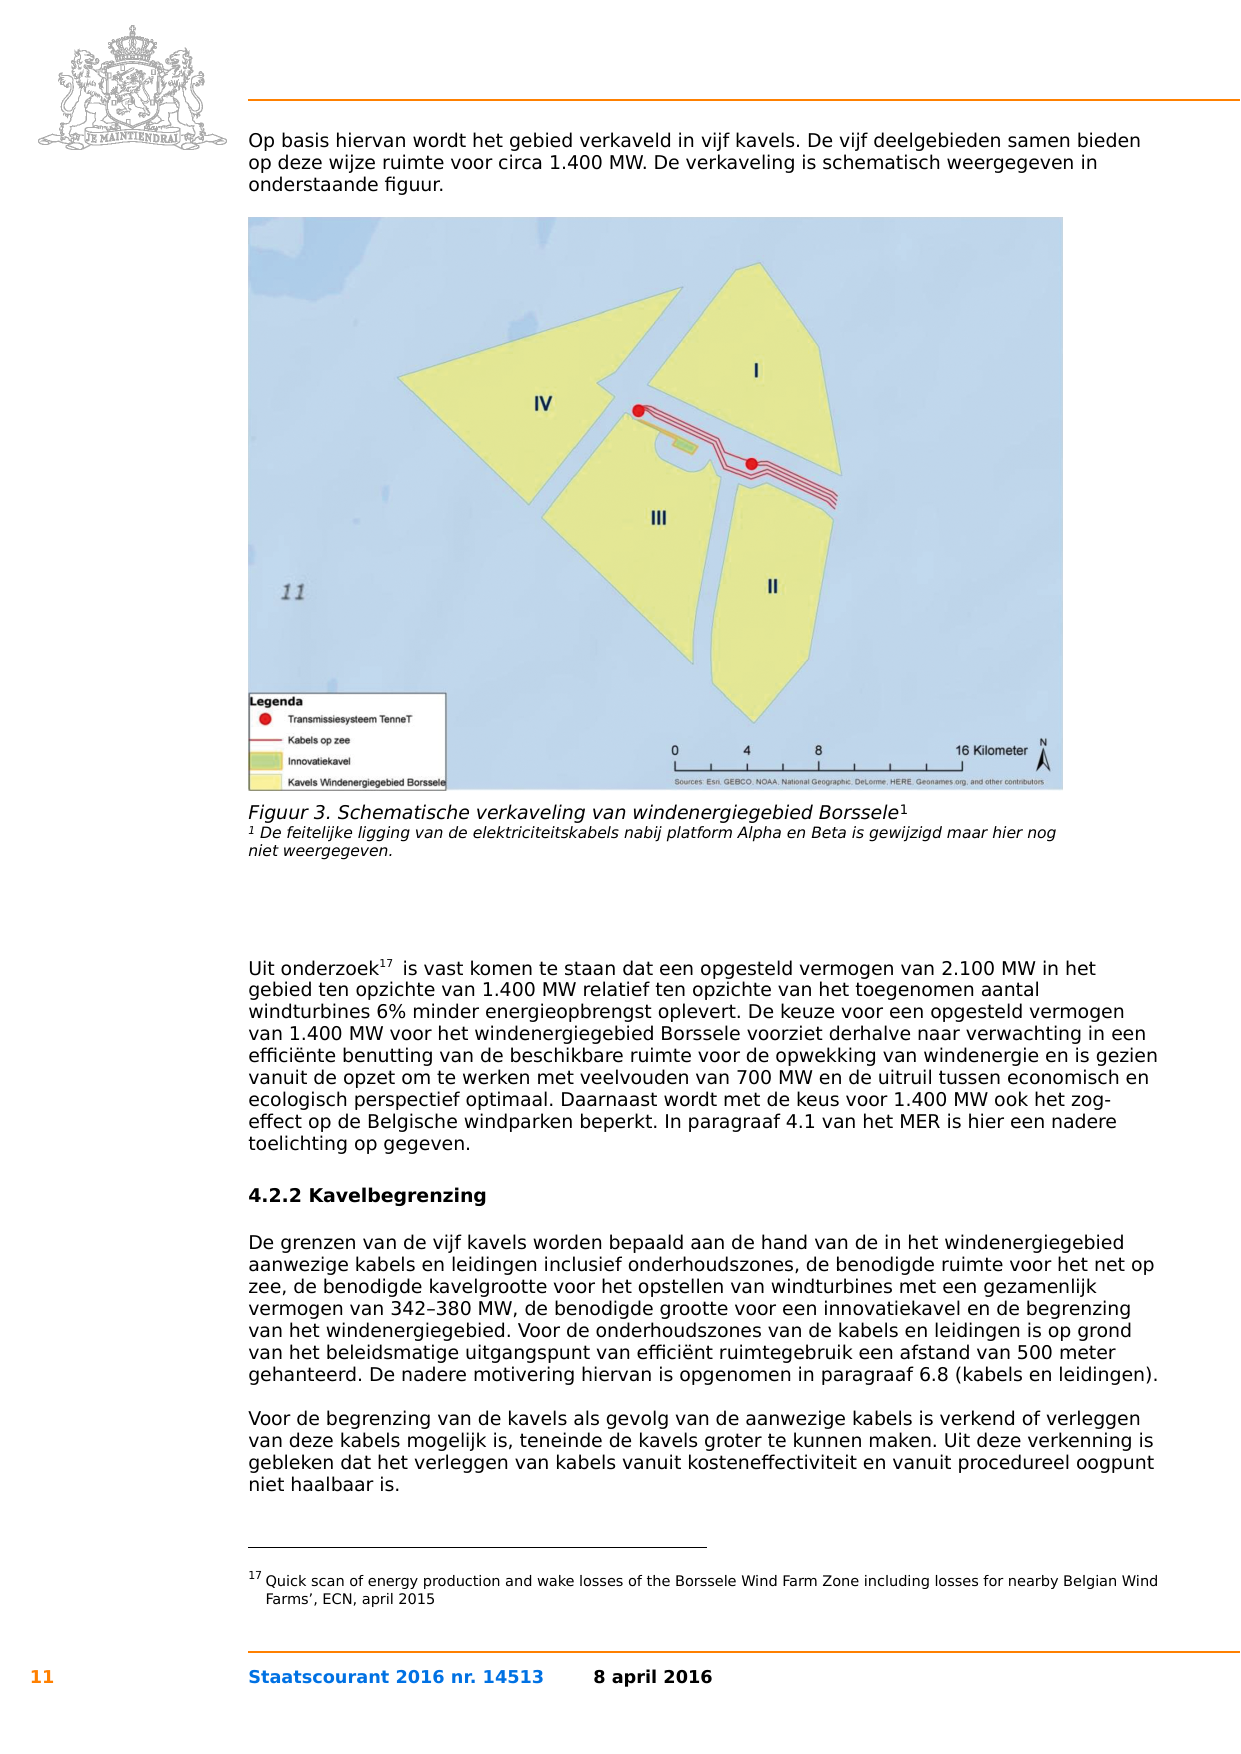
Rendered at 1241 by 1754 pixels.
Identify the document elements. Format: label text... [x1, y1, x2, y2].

text De grenzen van de vijf kavels worden bepaald aan de hand van de in het windenergiegebied aanwezige kabels en leidingen inclusief onderhoudszones, de benodigde ruimte voor het net op zee, de benodigde kavelgrootte voor het opstellen van windturbines met een gezamenlijk vermogen van 342–380 MW, de benodigde grootte voor een innovatiekavel en de begrenzing van het windenergiegebied. Voor de onderhoudszones van de kabels en leidingen is op grond van het beleidsmatige uitgangspunt van efficiënt ruimtegebruik een afstand van 500 meter gehanteerd. De nadere motivering hiervan is opgenomen in paragraaf 6.8 (kabels en leidingen). [248, 1232, 1163, 1386]
text Uit onderzoek is vast komen te staan dat een opgesteld vermogen van 2.100 MW in het gebied ten opzichte van 1.400 MW relatief ten opzichte van het toegenomen aantal windturbines 6% minder energieopbrengst oplevert. De keuze voor een opgesteld vermogen van 1.400 MW voor het windenergiegebied Borssele voorziet derhalve naar verwachting in een efficiënte benutting van de beschikbare ruimte voor de opwekking van windenergie en is gezien vanuit de opzet om te werken met veelvouden van 700 MW en de uitruil tussen economisch en ecologisch perspectief optimaal. Daarnaast wordt met de keus voor 1.400 MW ook het zog-effect op de Belgische windparken beperkt. In paragraaf 4.1 van het MER is hier een nadere toelichting op gegeven. [248, 957, 1163, 1155]
picture [248, 217, 1063, 791]
subtitle 4.2.2 Kavelbegrenzing [248, 1185, 1163, 1207]
picture [38, 25, 227, 150]
text Op basis hiervan wordt het gebied verkaveld in vijf kavels. De vijf deelgebieden samen bieden op deze wijze ruimte voor circa 1.400 MW. De verkaveling is schematisch weergegeven in onderstaande figuur. [248, 130, 1163, 196]
text Figuur 3. Schematische verkaveling van windenergiegebied Borssele1 [248, 802, 1063, 824]
text Voor de begrenzing van de kavels als gevolg van de aanwezige kabels is verkend of verleggen van deze kabels mogelijk is, teneinde de kavels groter te kunnen maken. Uit deze verkenning is gebleken dat het verleggen van kabels vanuit kosteneffectiviteit en vanuit procedureel oogpunt niet haalbaar is. [248, 1408, 1163, 1496]
text 1 De feitelijke ligging van de elektriciteitskabels nabij platform Alpha en Beta is gewijzigd maar hier nog niet weergegeven. [248, 824, 1063, 861]
text Quick scan of energy production and wake losses of the Borssele Wind Farm Zone including losses for nearby Belgian Wind Farms’, ECN, april 2015 [248, 1569, 1163, 1608]
